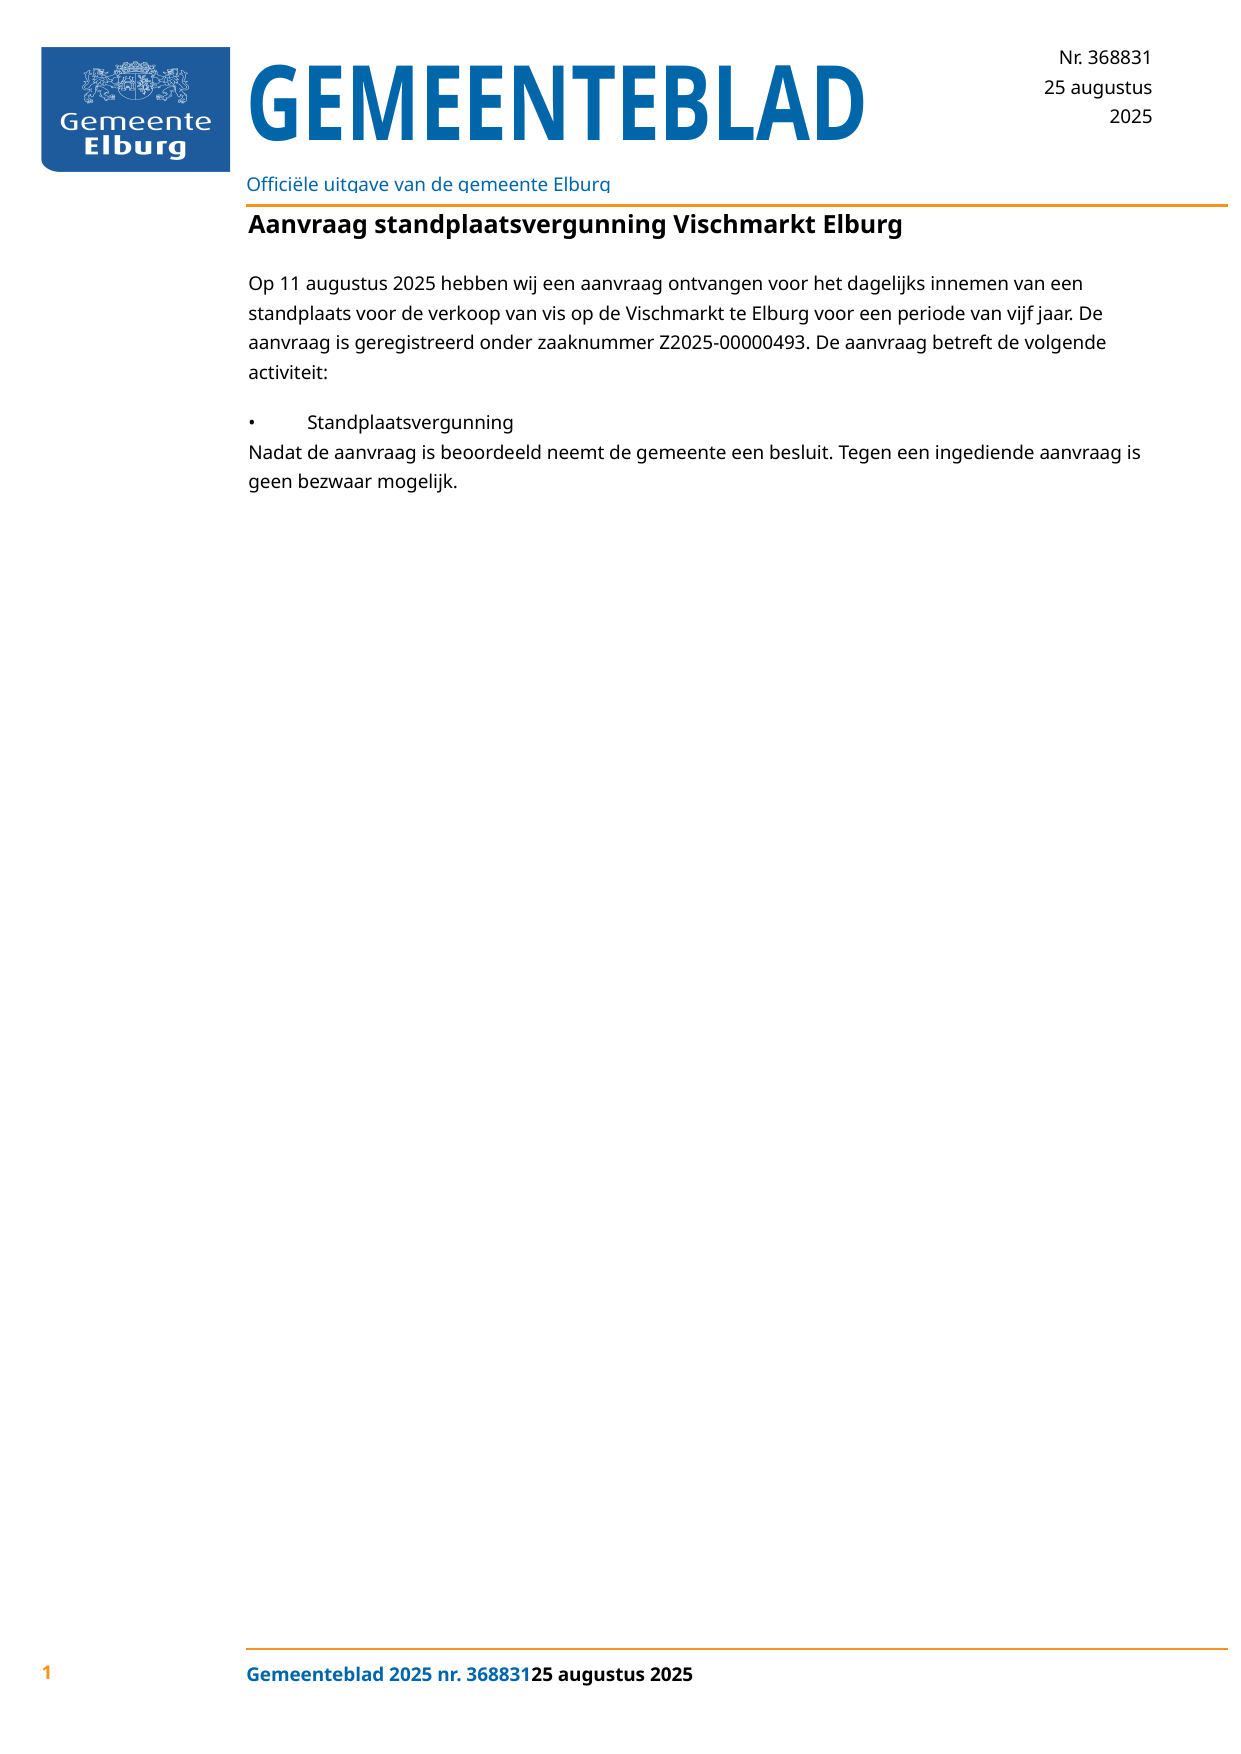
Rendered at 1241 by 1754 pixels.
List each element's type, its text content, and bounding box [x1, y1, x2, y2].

picture [41, 47, 231, 172]
text Op 11 augustus 2025 hebben wij een aanvraag ontvangen voor het dagelijks innemen van een standplaats voor de verkoop van vis op de Vischmarkt te Elburg voor een periode van vijf jaar. De aanvraag is geregistreerd onder zaaknummer Z2025-00000493. De aanvraag betreft de volgende activiteit: [248, 270, 1152, 385]
text Aanvraag standplaatsvergunning Vischmarkt Elburg [248, 207, 1152, 241]
text Nadat de aanvraag is beoordeeld neemt de gemeente een besluit. Tegen een ingediende aanvraag is geen bezwaar mogelijk. [248, 439, 1152, 494]
list Standplaatsvergunning [248, 409, 1152, 435]
